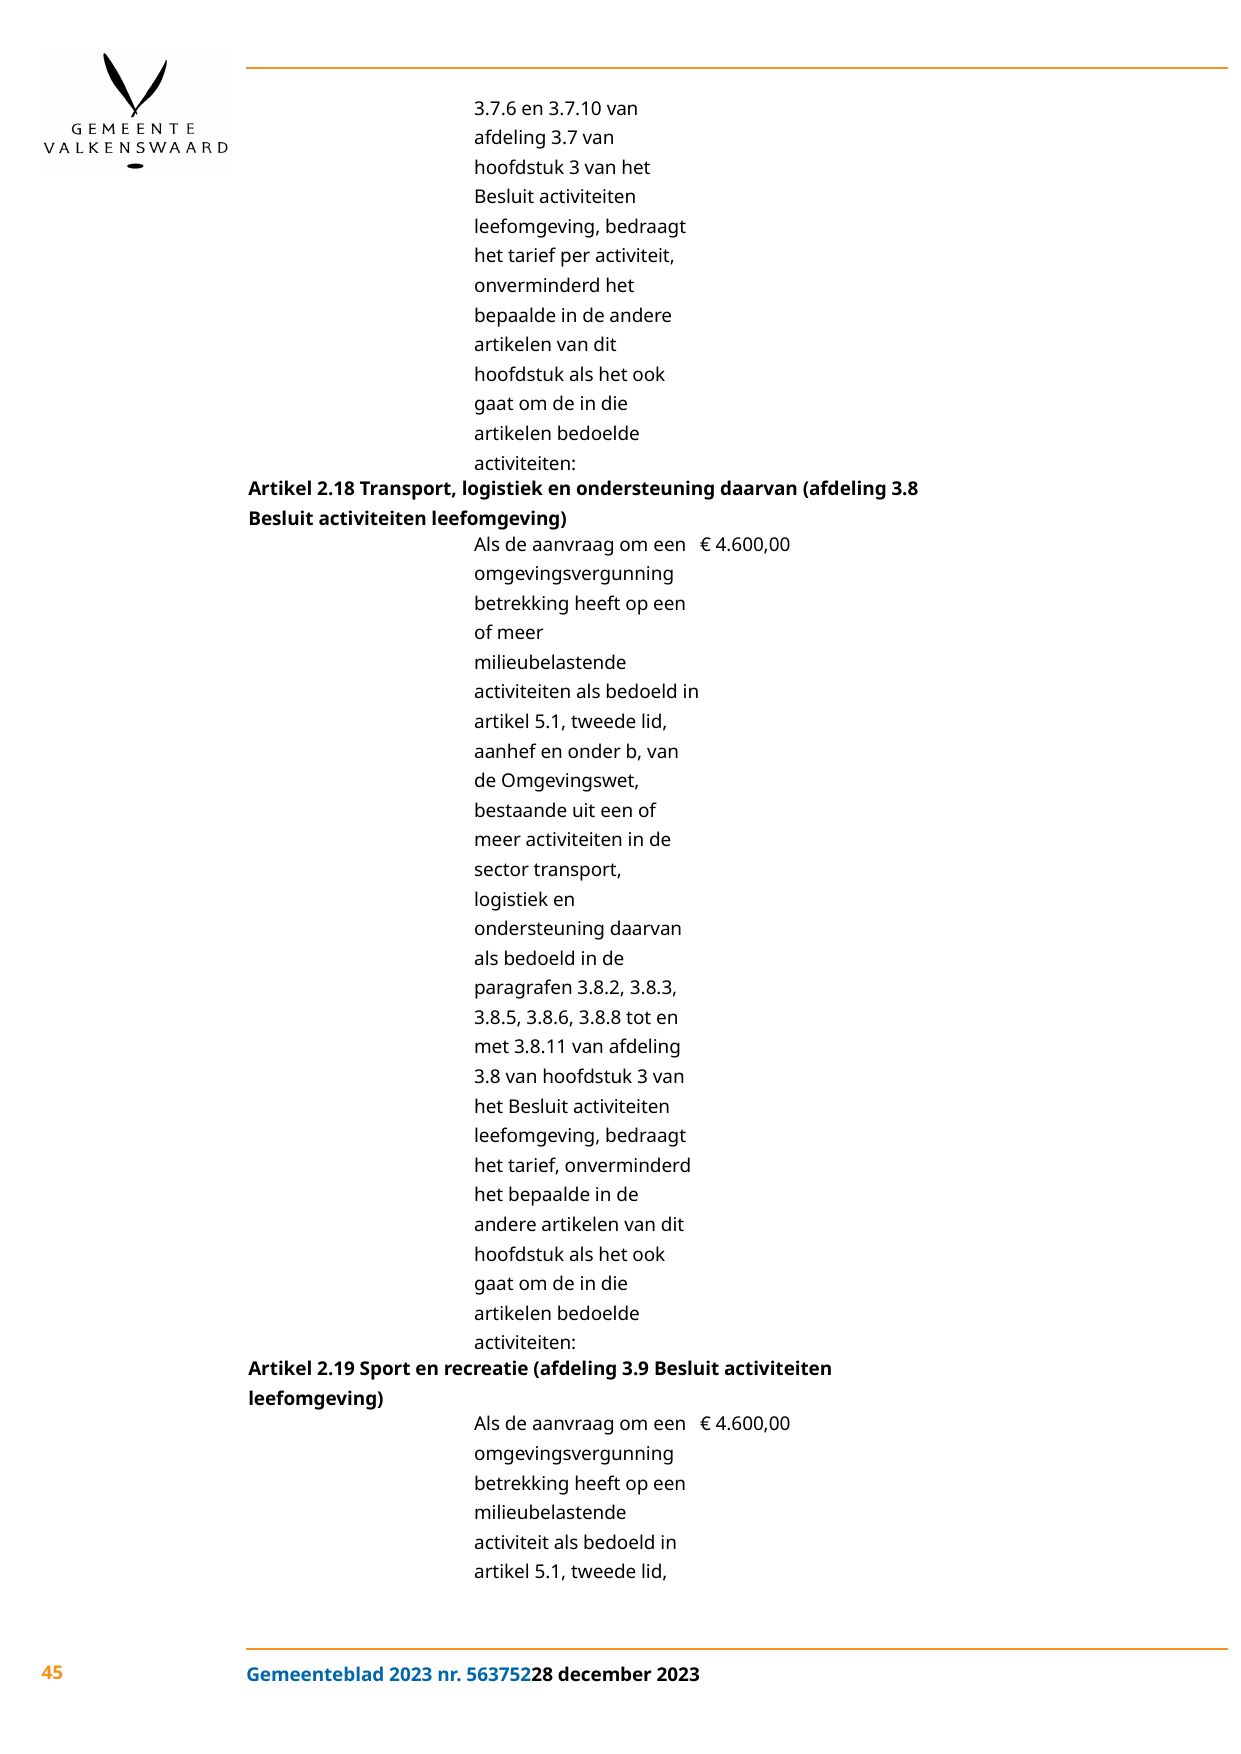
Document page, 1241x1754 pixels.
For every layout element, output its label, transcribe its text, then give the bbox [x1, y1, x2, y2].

table_cell Artikel 2.18 Transport, logistiek en ondersteuning daarvan (afdeling 3.8 Besluit activiteiten leefomgeving) [248, 476, 926, 531]
table_cell [248, 95, 474, 476]
table_cell [926, 95, 1152, 476]
table_cell [700, 95, 926, 476]
table_cell Als de aanvraag om een omgevingsvergunning betrekking heeft op een of meer milieubelastende activiteiten als bedoeld in artikel 5.1, tweede lid, aanhef en onder b, van de Omgevingswet, bestaande uit een of meer activiteiten in de sector transport, logistiek en ondersteuning daarvan als bedoeld in de paragrafen 3.8.2, 3.8.3, 3.8.5, 3.8.6, 3.8.8 tot en met 3.8.11 van afdeling 3.8 van hoofdstuk 3 van het Besluit activiteiten leefomgeving, bedraagt het tarief, onverminderd het bepaalde in de andere artikelen van dit hoofdstuk als het ook gaat om de in die artikelen bedoelde activiteiten: [474, 531, 700, 1355]
table_cell € 4.600,00 [700, 1411, 926, 1584]
picture [41, 47, 231, 172]
table_cell [926, 1355, 1152, 1411]
table_cell [926, 531, 1152, 1355]
table_cell Als de aanvraag om een omgevingsvergunning betrekking heeft op een milieubelastende activiteit als bedoeld in artikel 5.1, tweede lid, [474, 1411, 700, 1584]
table_cell [926, 1411, 1152, 1584]
table_cell 3.7.6 en 3.7.10 van afdeling 3.7 van hoofdstuk 3 van het Besluit activiteiten leefomgeving, bedraagt het tarief per activiteit, onverminderd het bepaalde in de andere artikelen van dit hoofdstuk als het ook gaat om de in die artikelen bedoelde activiteiten: [474, 95, 700, 476]
table_cell [248, 531, 474, 1355]
table_cell Artikel 2.19 Sport en recreatie (afdeling 3.9 Besluit activiteiten leefomgeving) [248, 1355, 926, 1411]
table_cell € 4.600,00 [700, 531, 926, 1355]
table_cell [248, 1411, 474, 1584]
table_cell [926, 476, 1152, 531]
